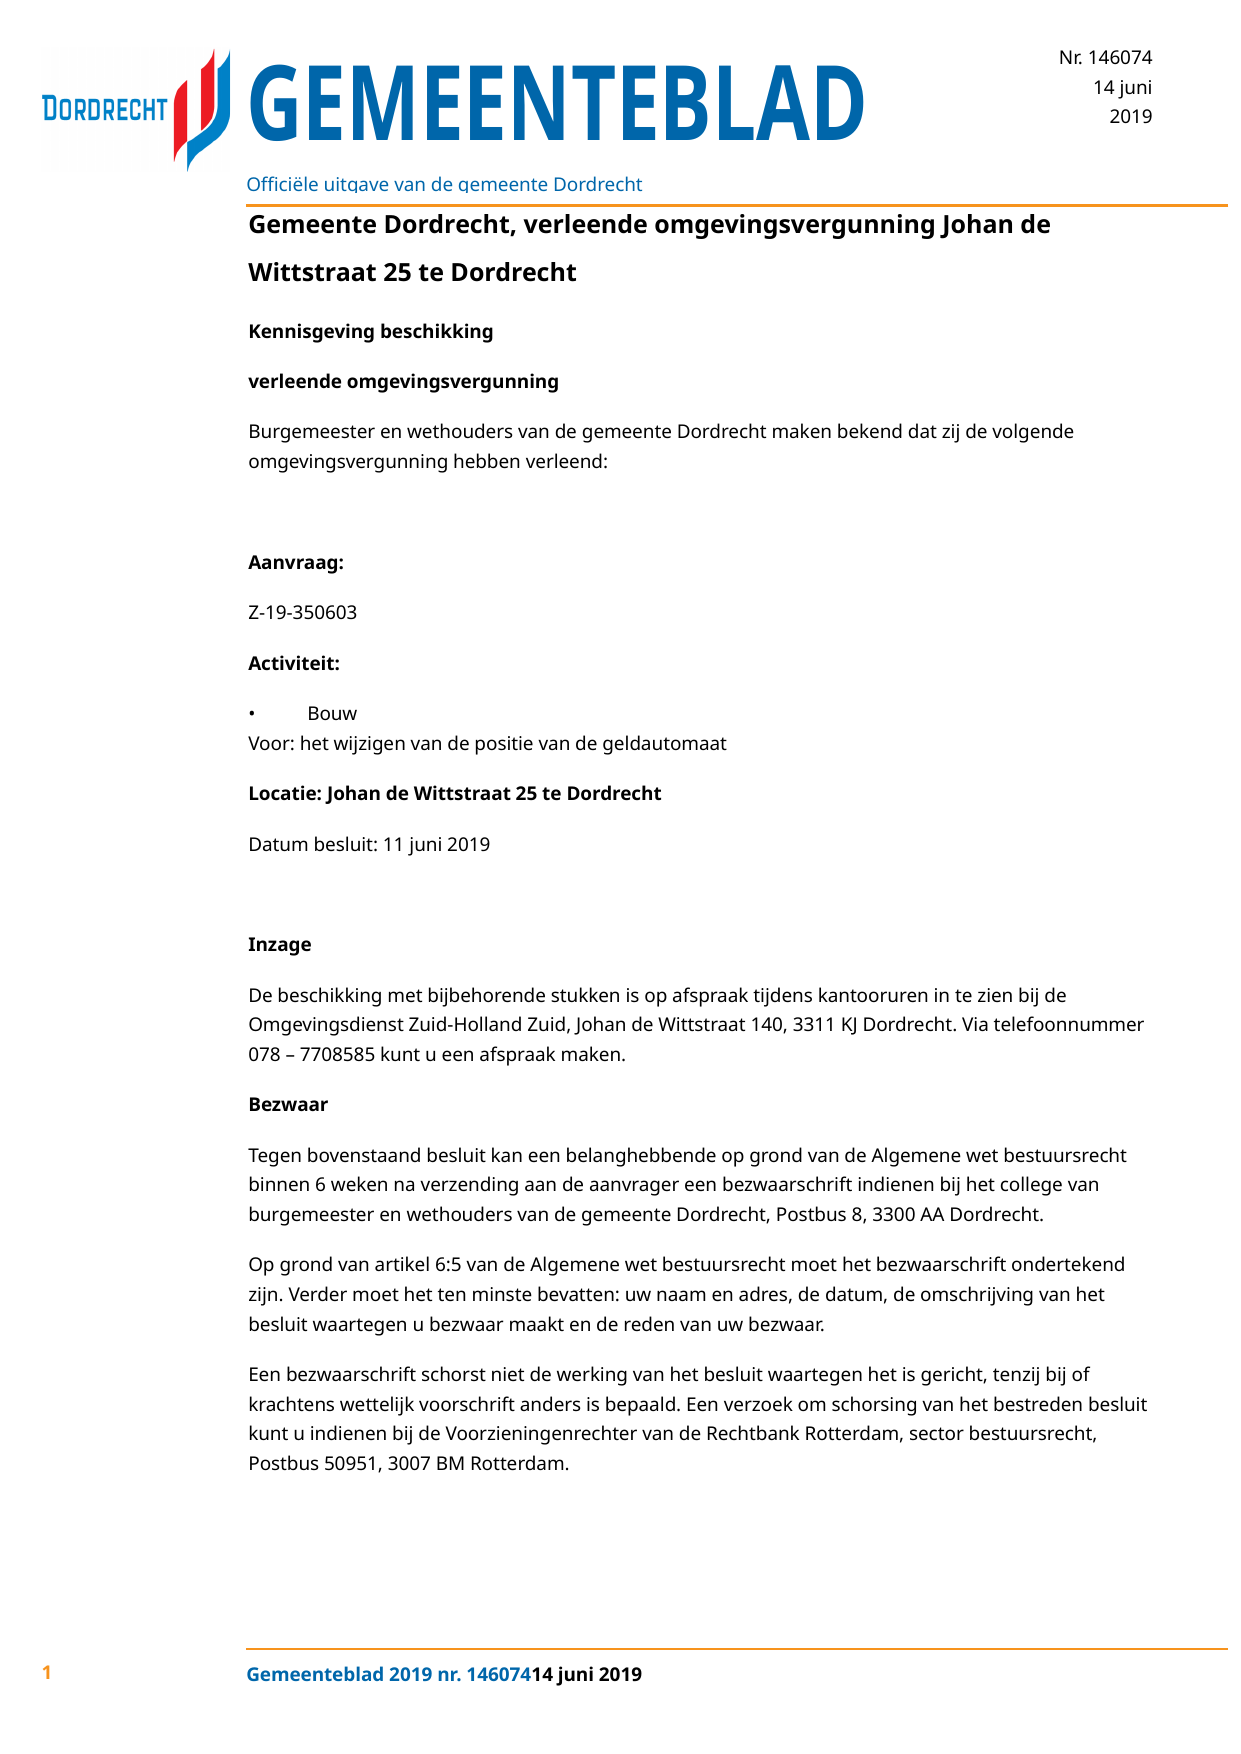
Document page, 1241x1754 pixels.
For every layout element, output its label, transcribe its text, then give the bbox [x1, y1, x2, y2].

text Kennisgeving beschikking [248, 318, 1152, 344]
list Bouw [248, 700, 1152, 726]
text Een bezwaarschrift schorst niet de werking van het besluit waartegen het is gericht, tenzij bij of krachtens wettelijk voorschrift anders is bepaald. Een verzoek om schorsing van het bestreden besluit kunt u indienen bij de Voorzieningenrechter van de Rechtbank Rotterdam, sector bestuursrecht, Postbus 50951, 3007 BM Rotterdam. [248, 1361, 1152, 1476]
text Tegen bovenstaand besluit kan een belanghebbende op grond van de Algemene wet bestuursrecht binnen 6 weken na verzending aan de aanvrager een bezwaarschrift indienen bij het college van burgemeester en wethouders van de gemeente Dordrecht, Postbus 8, 3300 AA Dordrecht. [248, 1142, 1152, 1227]
text Datum besluit: 11 juni 2019 [248, 831, 1152, 857]
text Aanvraag: [248, 549, 1152, 575]
text Burgemeester en wethouders van de gemeente Dordrecht maken bekend dat zij de volgende omgevingsvergunning hebben verleend: [248, 419, 1152, 474]
text Op grond van artikel 6:5 van de Algemene wet bestuursrecht moet het bezwaarschrift ondertekend zijn. Verder moet het ten minste bevatten: uw naam en adres, de datum, de omschrijving van het besluit waartegen u bezwaar maakt en de reden van uw bezwaar. [248, 1252, 1152, 1337]
text Gemeente Dordrecht, verleende omgevingsvergunning Johan de Wittstraat 25 te Dordrecht [248, 207, 1152, 288]
text Locatie: Johan de Wittstraat 25 te Dordrecht [248, 780, 1152, 806]
text De beschikking met bijbehorende stukken is op afspraak tijdens kantooruren in te zien bij de Omgevingsdienst Zuid-Holland Zuid, Johan de Wittstraat 140, 3311 KJ Dordrecht. Via telefoonnummer 078 – 7708585 kunt u een afspraak maken. [248, 982, 1152, 1067]
text Inzage [248, 932, 1152, 957]
text Bezwaar [248, 1092, 1152, 1117]
text Voor: het wijzigen van de positie van de geldautomaat [248, 730, 1152, 756]
text verleende omgevingsvergunning [248, 368, 1152, 394]
text Z-19-350603 [248, 599, 1152, 625]
text Activiteit: [248, 650, 1152, 676]
picture [41, 47, 231, 172]
